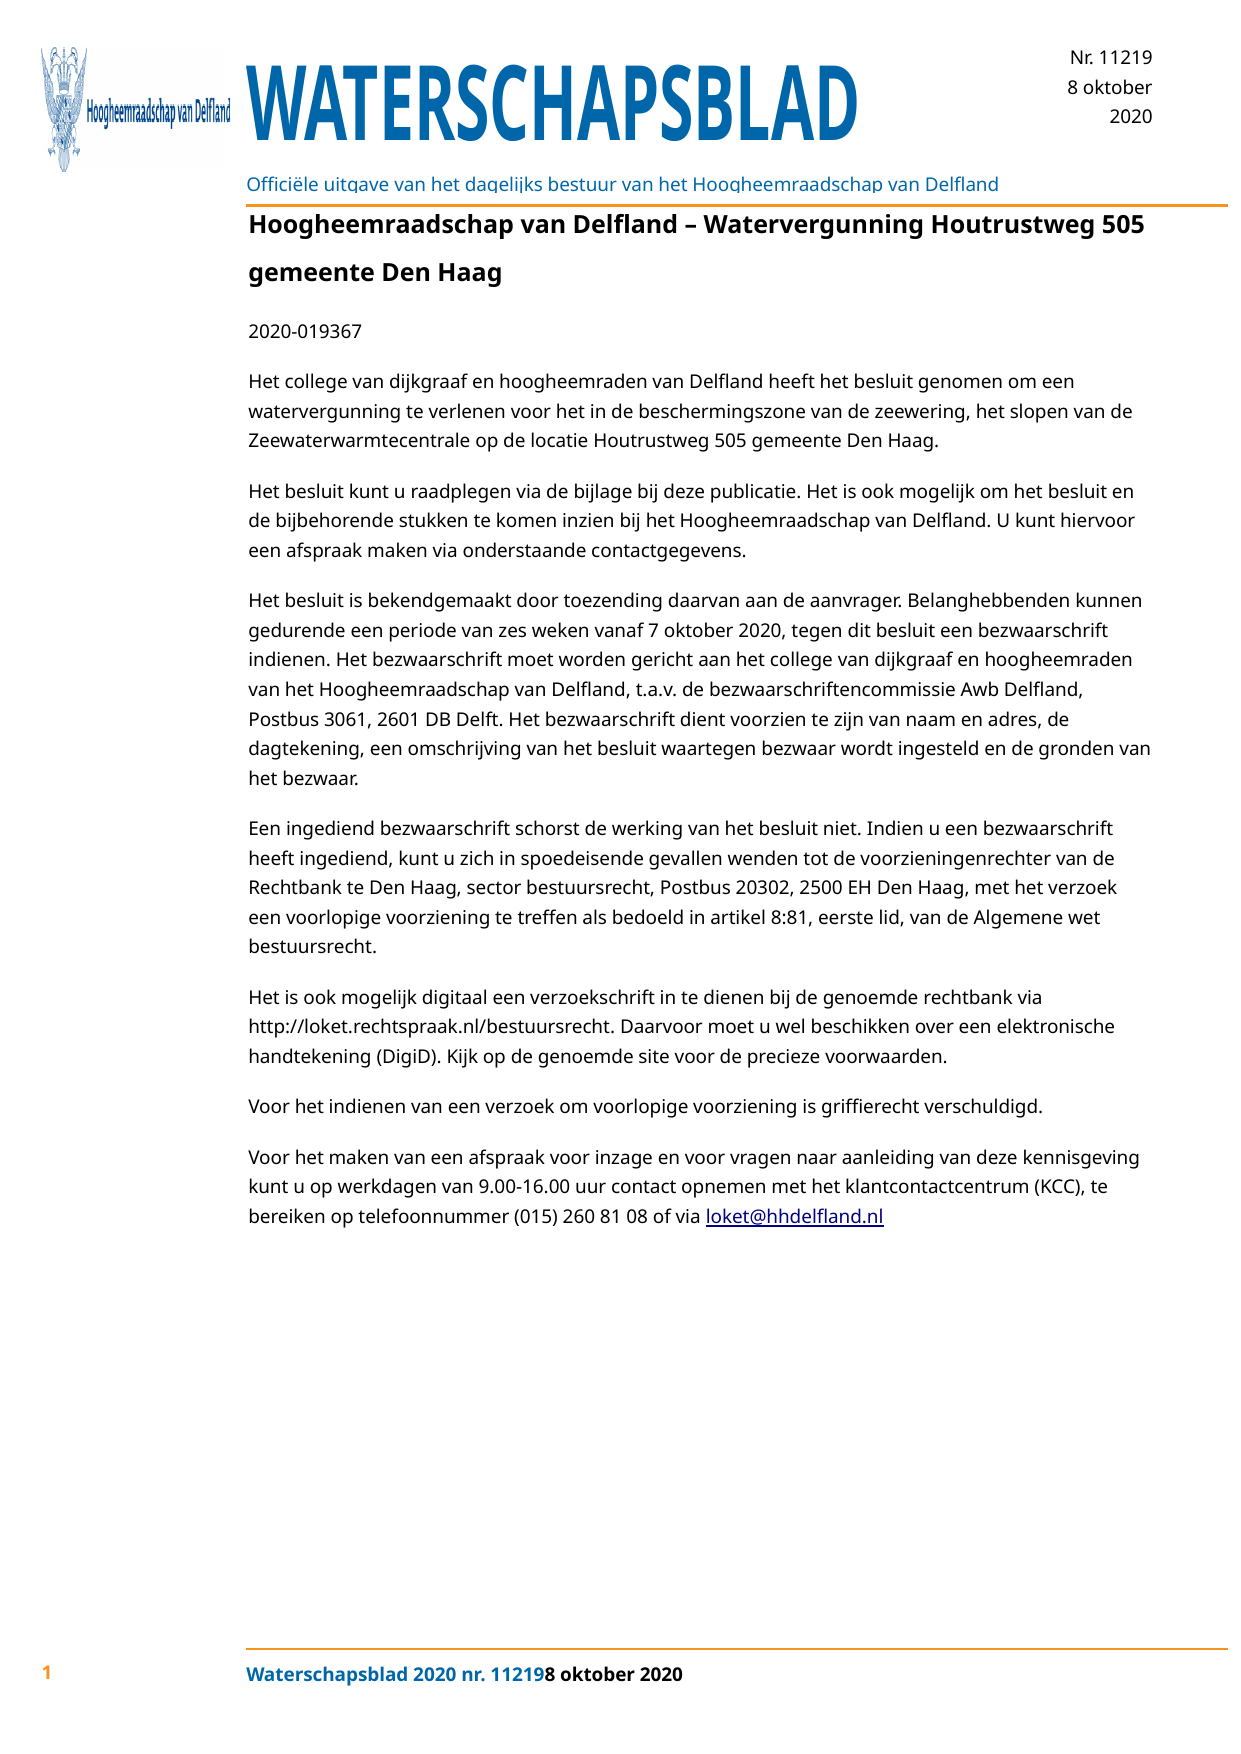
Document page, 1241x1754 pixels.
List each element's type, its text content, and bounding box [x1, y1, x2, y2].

text 2020-019367 [248, 318, 1152, 344]
text Het besluit kunt u raadplegen via de bijlage bij deze publicatie. Het is ook mogelijk om het besluit en de bijbehorende stukken te komen inzien bij het Hoogheemraadschap van Delfland. U kunt hiervoor een afspraak maken via onderstaande contactgegevens. [248, 478, 1152, 563]
picture [41, 47, 231, 172]
text Voor het indienen van een verzoek om voorlopige voorziening is griffierecht verschuldigd. [248, 1094, 1152, 1119]
text Voor het maken van een afspraak voor inzage en voor vragen naar aanleiding van deze kennisgeving kunt u op werkdagen van 9.00-16.00 uur contact opnemen met het klantcontactcentrum (KCC), te bereiken op telefoonnummer (015) 260 81 08 of via loket@hhdelfland.nl [248, 1144, 1152, 1229]
text Het college van dijkgraaf en hoogheemraden van Delfland heeft het besluit genomen om een watervergunning te verlenen voor het in de beschermingszone van de zeewering, het slopen van de Zeewaterwarmtecentrale op de locatie Houtrustweg 505 gemeente Den Haag. [248, 368, 1152, 453]
text Het besluit is bekendgemaakt door toezending daarvan aan de aanvrager. Belanghebbenden kunnen gedurende een periode van zes weken vanaf 7 oktober 2020, tegen dit besluit een bezwaarschrift indienen. Het bezwaarschrift moet worden gericht aan het college van dijkgraaf en hoogheemraden van het Hoogheemraadschap van Delfland, t.a.v. de bezwaarschriftencommissie Awb Delfland, Postbus 3061, 2601 DB Delft. Het bezwaarschrift dient voorzien te zijn van naam en adres, de dagtekening, een omschrijving van het besluit waartegen bezwaar wordt ingesteld en de gronden van het bezwaar. [248, 587, 1152, 791]
text Een ingediend bezwaarschrift schorst de werking van het besluit niet. Indien u een bezwaarschrift heeft ingediend, kunt u zich in spoedeisende gevallen wenden tot de voorzieningenrechter van de Rechtbank te Den Haag, sector bestuursrecht, Postbus 20302, 2500 EH Den Haag, met het verzoek een voorlopige voorziening te treffen als bedoeld in artikel 8:81, eerste lid, van de Algemene wet bestuursrecht. [248, 815, 1152, 959]
text Het is ook mogelijk digitaal een verzoekschrift in te dienen bij de genoemde rechtbank via http://loket.rechtspraak.nl/bestuursrecht. Daarvoor moet u wel beschikken over een elektronische handtekening (DigiD). Kijk op de genoemde site voor de precieze voorwaarden. [248, 984, 1152, 1069]
text Hoogheemraadschap van Delfland – Watervergunning Houtrustweg 505 gemeente Den Haag [248, 207, 1152, 288]
